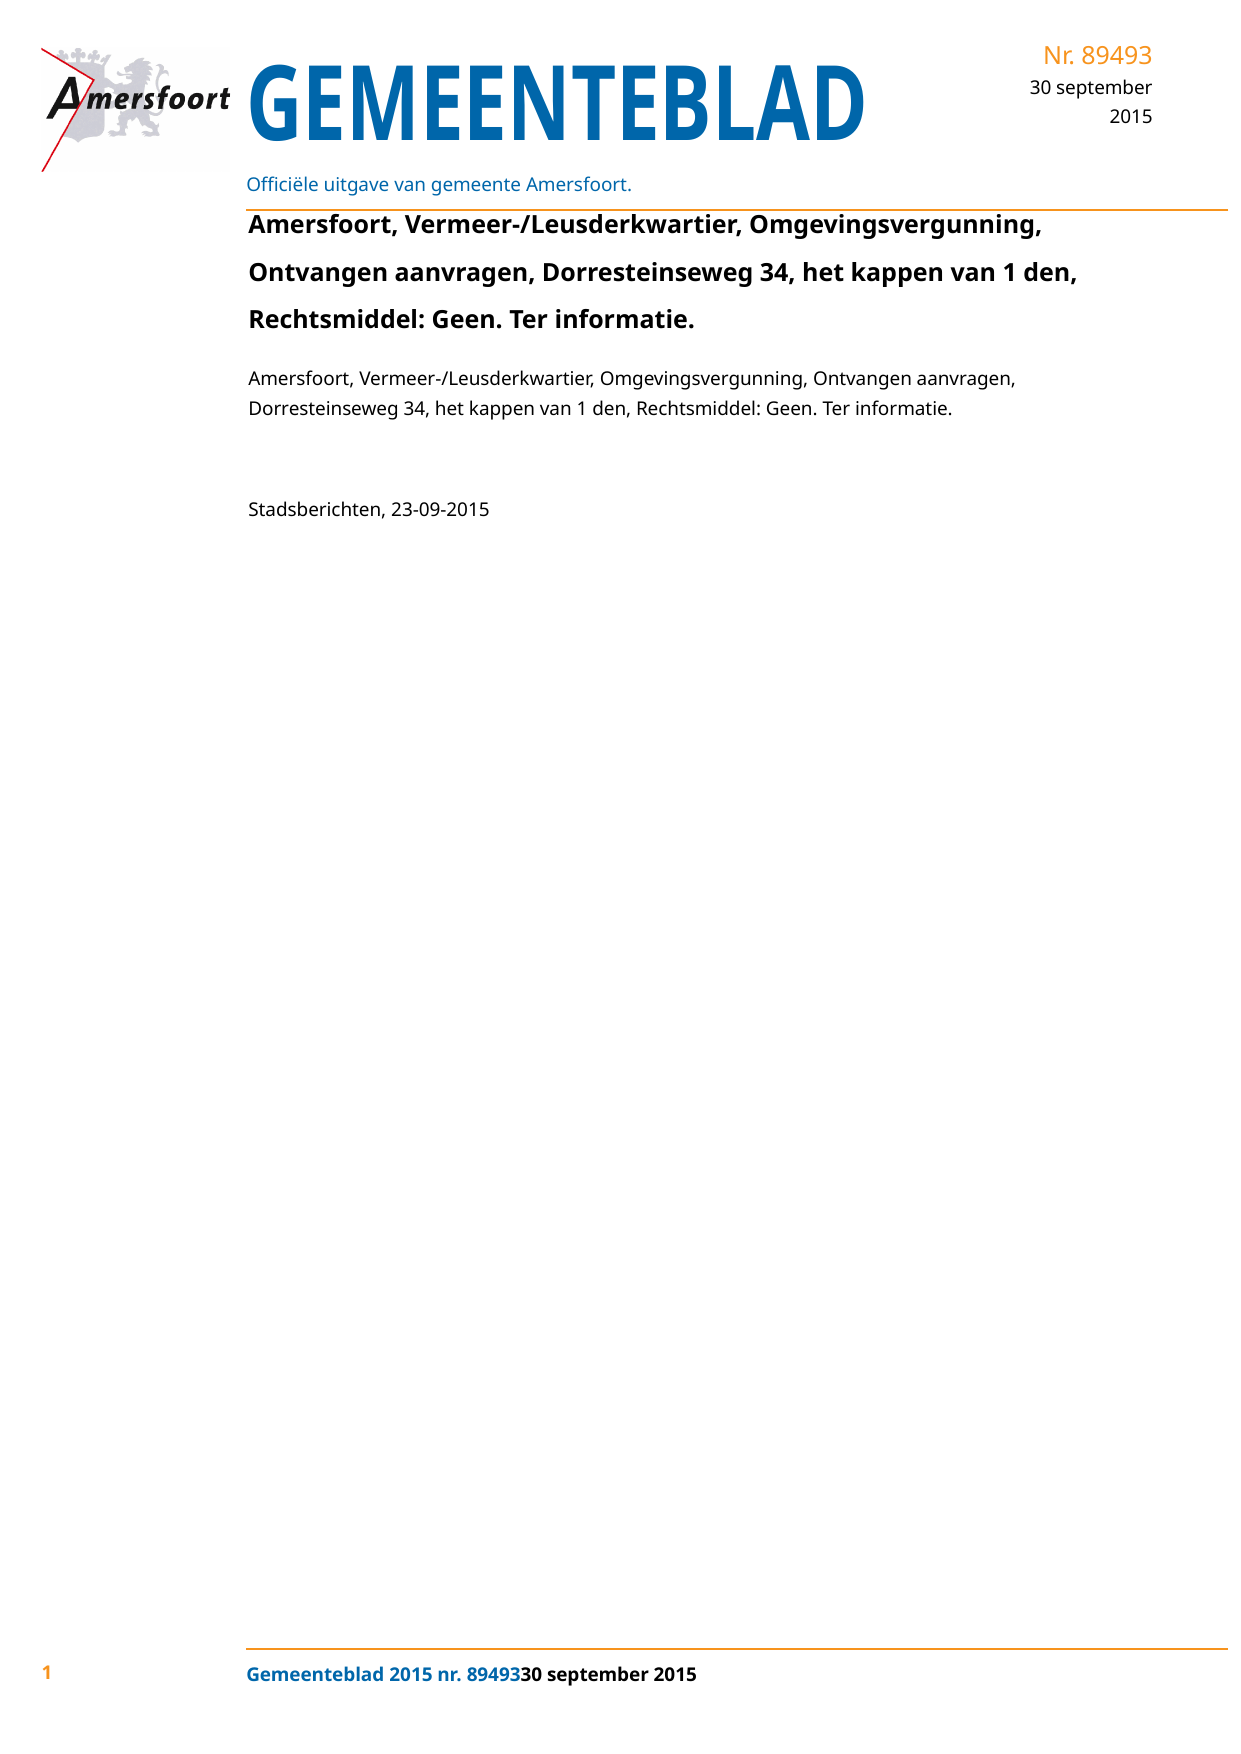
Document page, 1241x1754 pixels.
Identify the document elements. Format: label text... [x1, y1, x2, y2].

picture [41, 47, 231, 172]
text Amersfoort, Vermeer-/Leusderkwartier, Omgevingsvergunning, Ontvangen aanvragen, Dorresteinseweg 34, het kappen van 1 den, Rechtsmiddel: Geen. Ter informatie. [248, 211, 1152, 336]
text Stadsberichten, 23-09-2015 [248, 496, 1152, 522]
text Amersfoort, Vermeer-/Leusderkwartier, Omgevingsvergunning, Ontvangen aanvragen, Dorresteinseweg 34, het kappen van 1 den, Rechtsmiddel: Geen. Ter informatie. [248, 366, 1152, 421]
